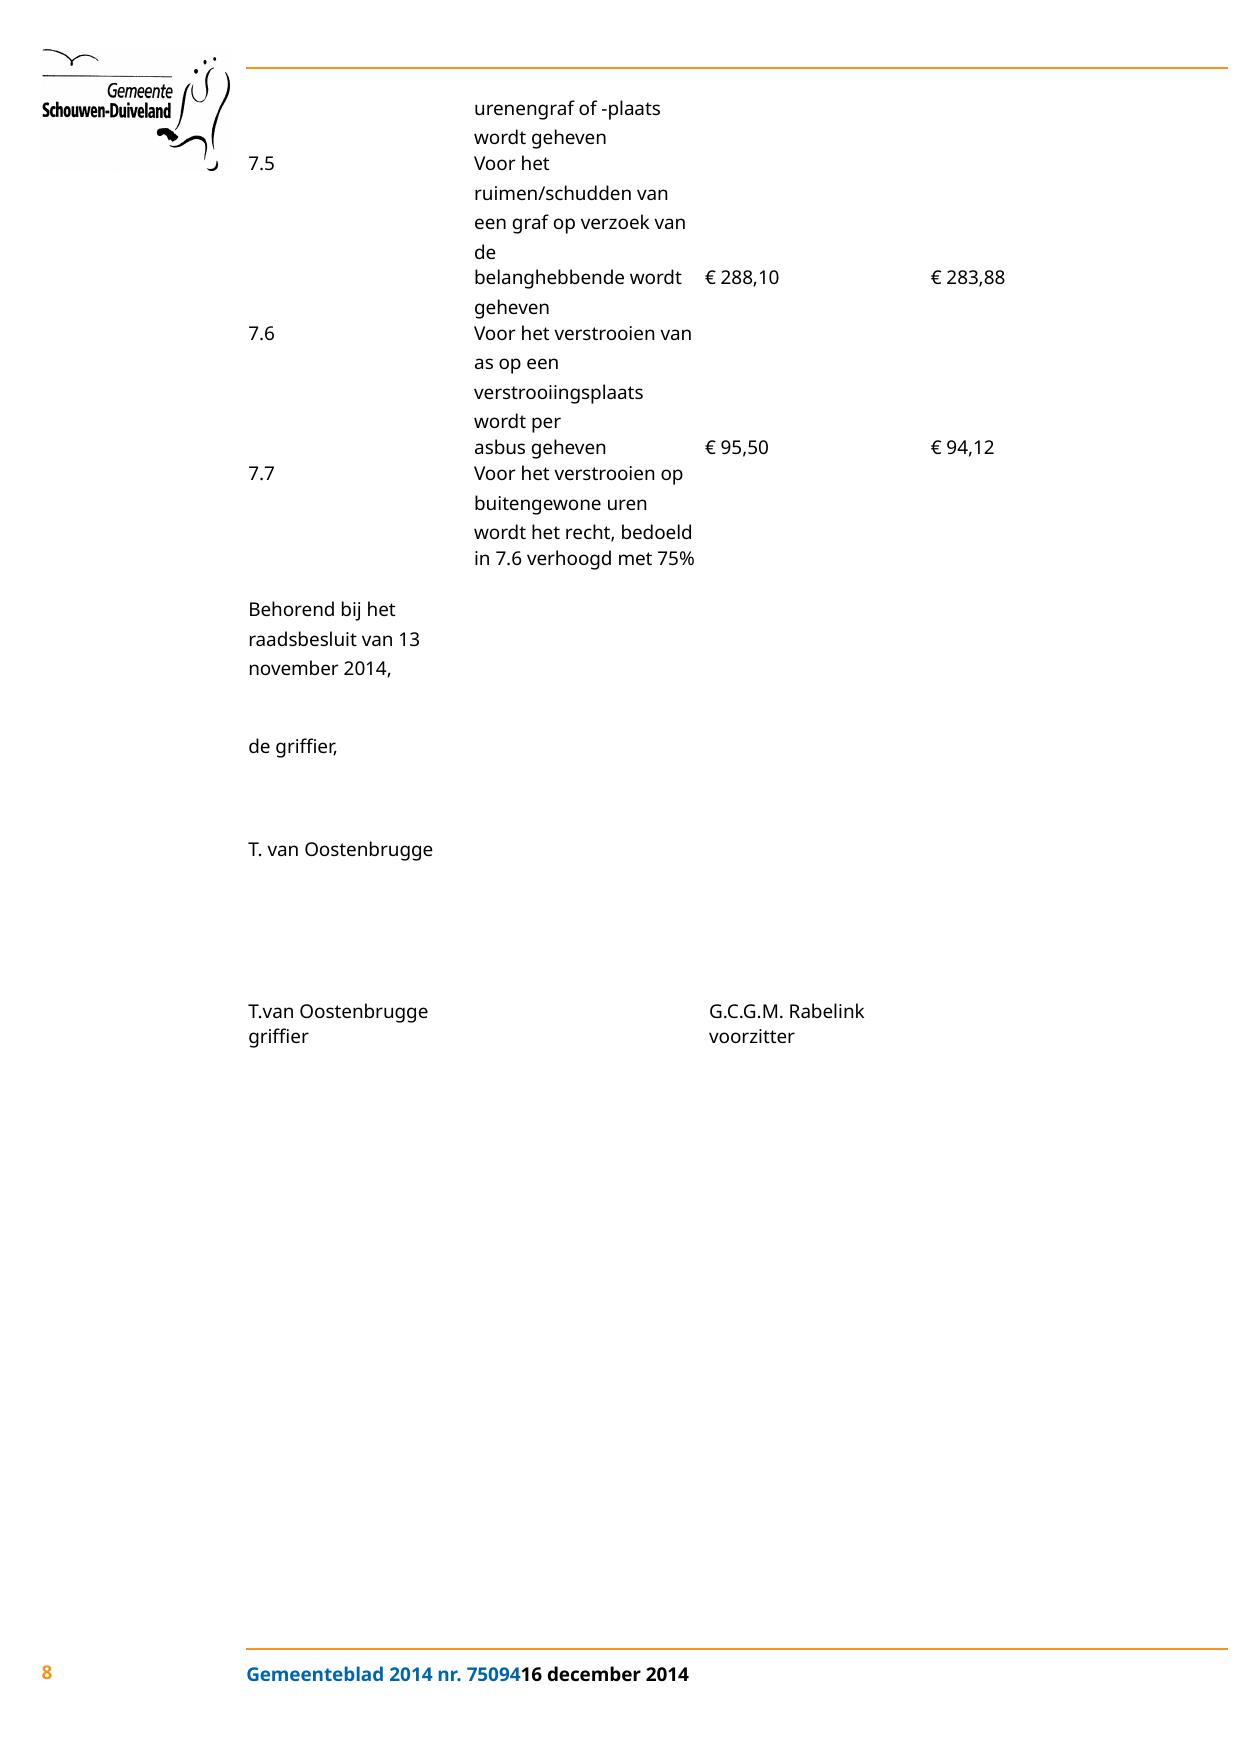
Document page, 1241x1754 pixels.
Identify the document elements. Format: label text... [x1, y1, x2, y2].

table_cell [700, 836, 926, 861]
table_cell T.van Oostenbrugge [248, 998, 709, 1023]
table_cell 7.5 [248, 150, 474, 264]
table_cell [474, 707, 700, 733]
table_cell [248, 707, 474, 733]
table_cell griffier [248, 1024, 709, 1049]
table_cell [474, 596, 700, 681]
table_cell de griffier, [248, 733, 474, 758]
table_cell [248, 545, 474, 571]
table_cell Voor het ruimen/schudden van een graf op verzoek van de [474, 150, 700, 264]
table_cell [926, 571, 1152, 596]
table_cell [474, 681, 700, 707]
table_cell asbus geheven [474, 434, 700, 460]
table_cell [700, 545, 926, 571]
table_cell in 7.6 verhoogd met 75% [474, 545, 700, 571]
table_cell [926, 810, 1152, 836]
table_cell [248, 759, 474, 784]
table_cell [700, 571, 926, 596]
table_cell [700, 460, 926, 545]
table_cell [926, 150, 1152, 264]
table_cell [474, 810, 700, 836]
table_cell [926, 95, 1152, 150]
table_cell [474, 784, 700, 810]
table_cell [926, 681, 1152, 707]
table_cell [700, 759, 926, 784]
table_cell [248, 681, 474, 707]
table_cell 7.6 [248, 320, 474, 434]
table_cell [926, 596, 1152, 681]
table_cell [700, 681, 926, 707]
table_header [709, 972, 1152, 998]
table_cell [700, 707, 926, 733]
table_cell [700, 596, 926, 681]
table_cell [248, 784, 474, 810]
table_cell G.C.G.M. Rabelink [709, 998, 1152, 1023]
table_cell [700, 733, 926, 758]
table_cell [474, 733, 700, 758]
table_cell € 95,50 [700, 434, 926, 460]
table_cell [474, 836, 700, 861]
table_cell [926, 460, 1152, 545]
table_cell [474, 571, 700, 596]
table_cell [926, 707, 1152, 733]
table_header [248, 972, 709, 998]
table_cell [248, 434, 474, 460]
table_cell € 94,12 [926, 434, 1152, 460]
table_cell € 283,88 [926, 265, 1152, 320]
table_cell [700, 320, 926, 434]
table_cell belanghebbende wordt geheven [474, 265, 700, 320]
table_cell [926, 545, 1152, 571]
table_cell Voor het verstrooien op buitengewone uren wordt het recht, bedoeld [474, 460, 700, 545]
table_cell [926, 320, 1152, 434]
table_cell [248, 571, 474, 596]
table_cell Behorend bij het raadsbesluit van 13 november 2014, [248, 596, 474, 681]
picture [41, 47, 231, 172]
table_cell [248, 810, 474, 836]
table_cell [926, 759, 1152, 784]
table_cell T. van Oostenbrugge [248, 836, 474, 861]
table_cell urenengraf of -plaats wordt geheven [474, 95, 700, 150]
table_cell voorzitter [709, 1024, 1152, 1049]
table_cell € 288,10 [700, 265, 926, 320]
table_cell [248, 265, 474, 320]
table_cell 7.7 [248, 460, 474, 545]
table_cell [700, 784, 926, 810]
table_cell [926, 784, 1152, 810]
table_cell [700, 95, 926, 150]
table_cell [700, 810, 926, 836]
table_cell Voor het verstrooien van as op een verstrooiingsplaats wordt per [474, 320, 700, 434]
table_cell [700, 150, 926, 264]
table_cell [474, 759, 700, 784]
table_cell [248, 95, 474, 150]
